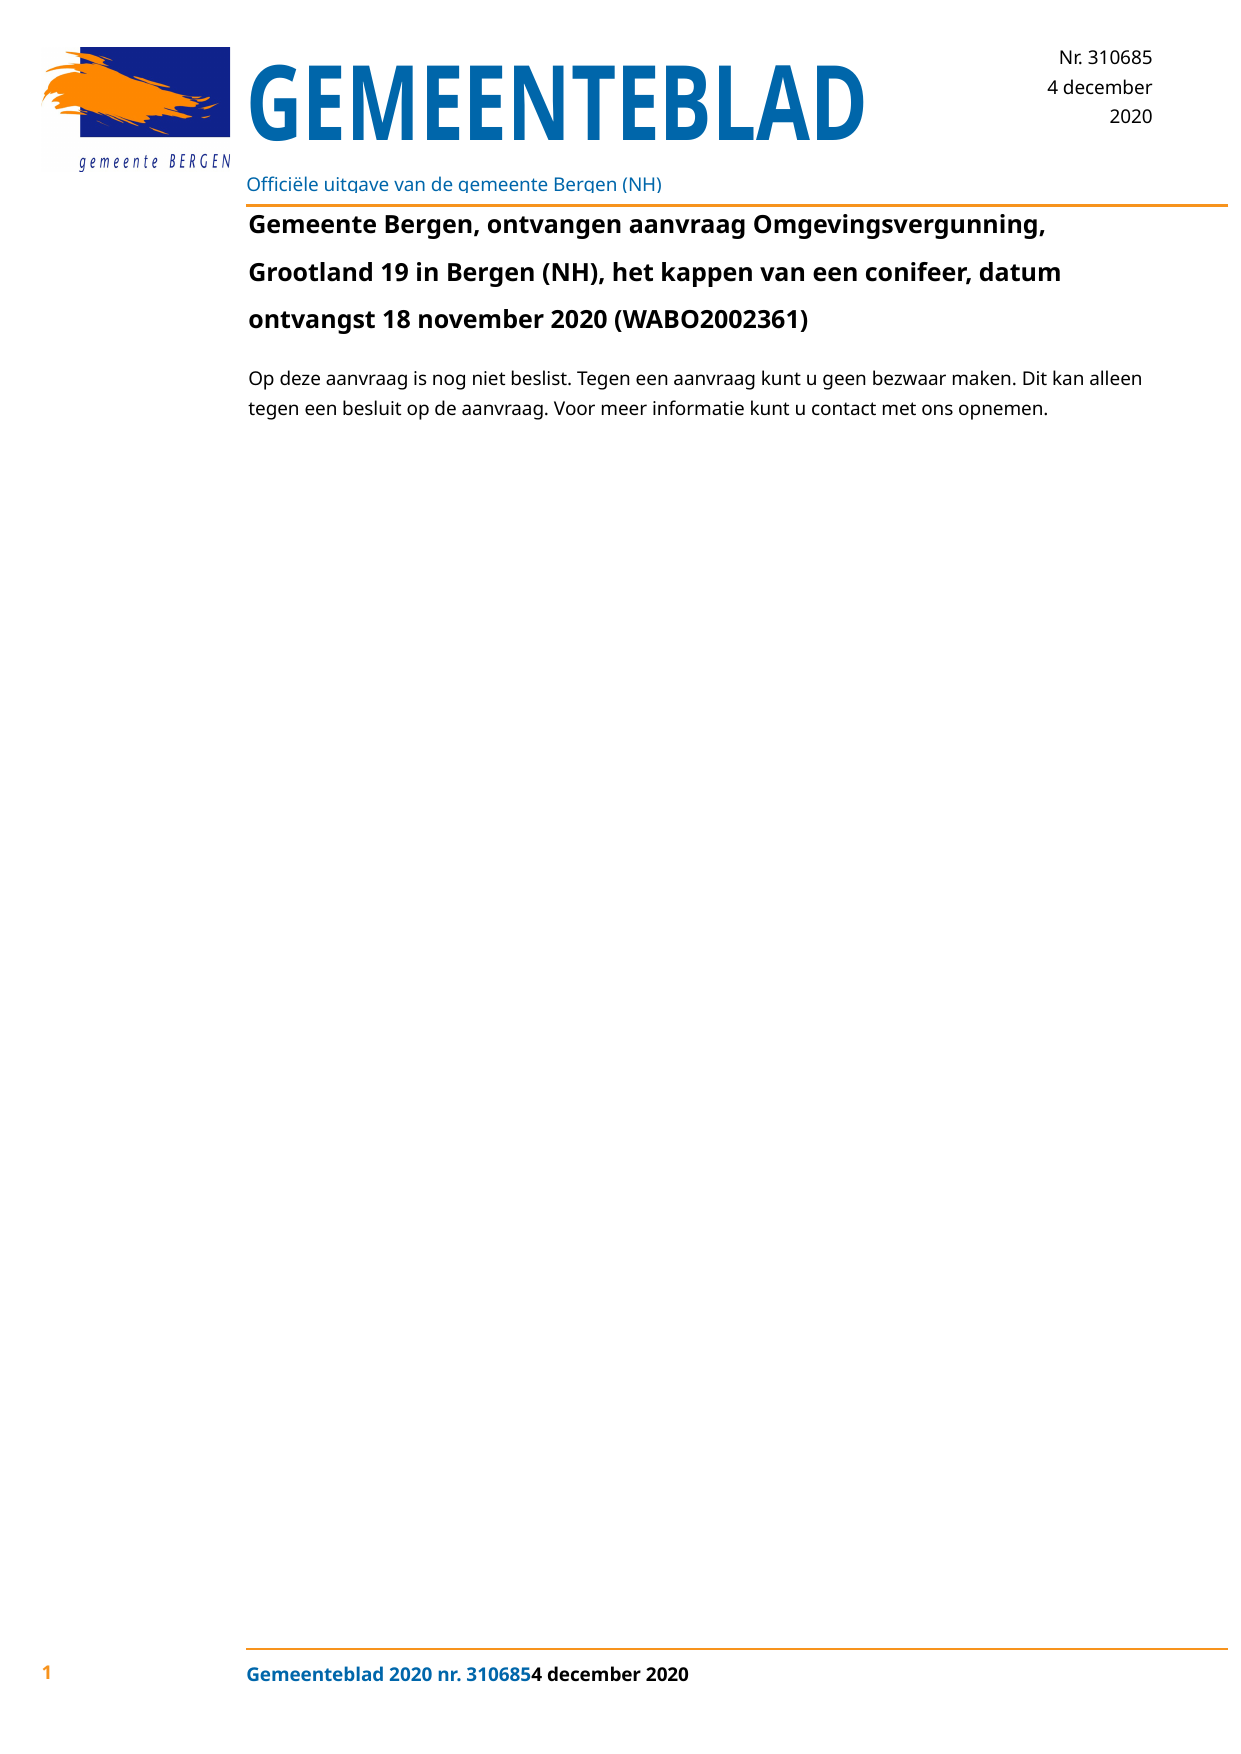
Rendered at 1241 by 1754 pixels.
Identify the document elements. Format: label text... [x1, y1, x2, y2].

picture [41, 47, 231, 172]
text Gemeente Bergen, ontvangen aanvraag Omgevingsvergunning, Grootland 19 in Bergen (NH), het kappen van een conifeer, datum ontvangst 18 november 2020 (WABO2002361) [248, 207, 1152, 336]
text Op deze aanvraag is nog niet beslist. Tegen een aanvraag kunt u geen bezwaar maken. Dit kan alleen tegen een besluit op de aanvraag. Voor meer informatie kunt u contact met ons opnemen. [248, 366, 1152, 421]
